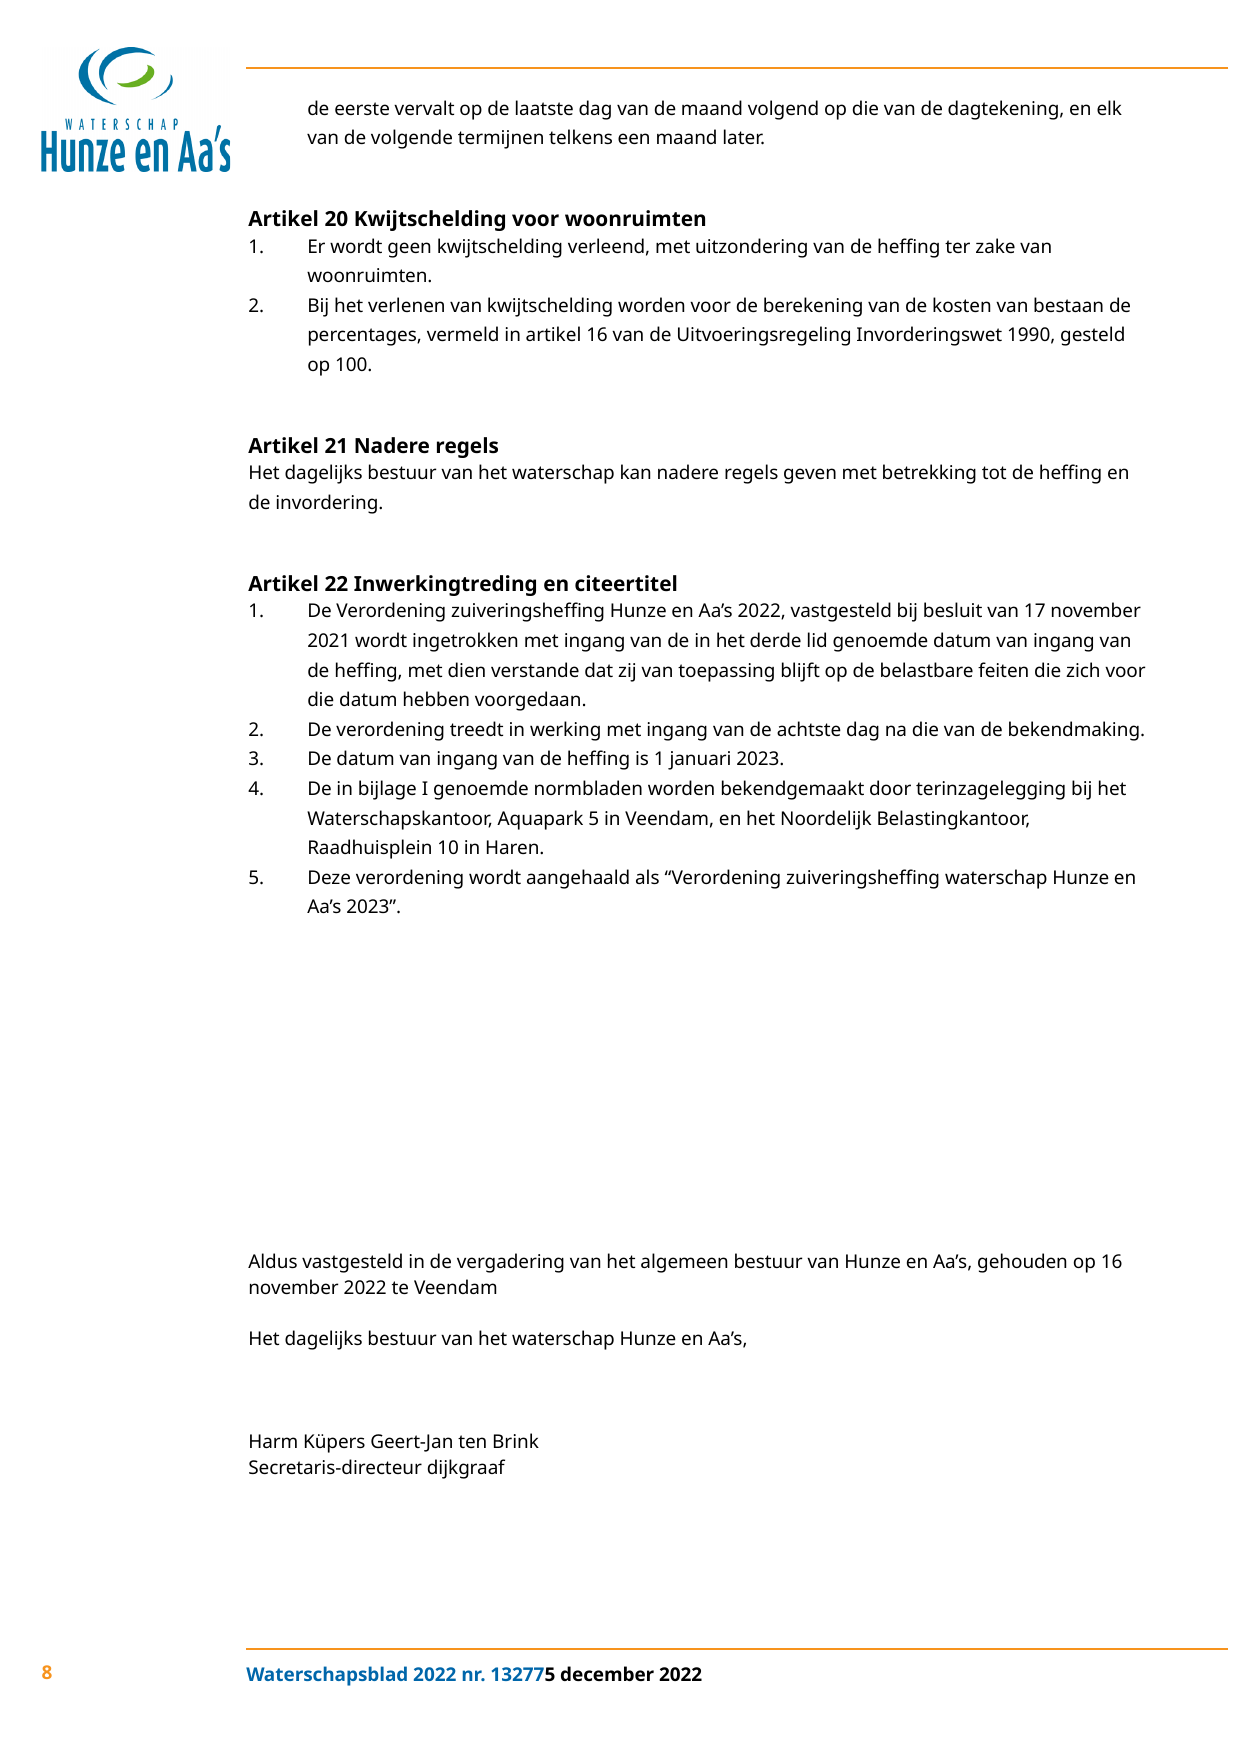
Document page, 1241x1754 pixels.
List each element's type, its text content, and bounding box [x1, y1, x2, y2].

list Bij het verlenen van kwijtschelding worden voor de berekening van de kosten van bestaan de percentages, vermeld in artikel 16 van de Uitvoeringsregeling Invorderingswet 1990, gesteld op 100. [248, 292, 1152, 377]
text Het dagelijks bestuur van het waterschap kan nadere regels geven met betrekking tot de heffing en de invordering. [248, 459, 1152, 515]
list De datum van ingang van de heffing is 1 januari 2023. [248, 746, 1152, 771]
text Aldus vastgesteld in de vergadering van het algemeen bestuur van Hunze en Aa’s, gehouden op 16 november 2022 te Veendam [248, 1248, 1152, 1300]
picture [41, 47, 231, 172]
list Deze verordening wordt aangehaald als “Verordening zuiveringsheffing waterschap Hunze en Aa’s 2023”. [248, 864, 1152, 919]
picture [226, 145, 231, 156]
list de eerste vervalt op de laatste dag van de maand volgend op die van de dagtekening, en elk van de volgende termijnen telkens een maand later. [248, 95, 1152, 150]
text Artikel 20 Kwijtschelding voor woonruimten [248, 204, 1152, 233]
text Secretaris-directeur dijkgraaf [248, 1454, 1152, 1480]
list De Verordening zuiveringsheffing Hunze en Aa’s 2022, vastgesteld bij besluit van 17 november 2021 wordt ingetrokken met ingang van de in het derde lid genoemde datum van ingang van de heffing, met dien verstande dat zij van toepassing blijft op de belastbare feiten die zich voor die datum hebben voorgedaan. [248, 598, 1152, 712]
text Artikel 21 Nadere regels [248, 431, 1152, 459]
list De verordening treedt in werking met ingang van de achtste dag na die van de bekendmaking. [248, 716, 1152, 742]
list De in bijlage I genoemde normbladen worden bekendgemaakt door terinzagelegging bij het Waterschapskantoor, Aquapark 5 in Veendam, en het Noordelijk Belastingkantoor, Raadhuisplein 10 in Haren. [248, 775, 1152, 860]
picture [47, 154, 51, 172]
text Artikel 22 Inwerkingtreding en citeertitel [248, 569, 1152, 598]
list Er wordt geen kwijtschelding verleend, met uitzondering van de heffing ter zake van woonruimten. [248, 233, 1152, 288]
text Harm Küpers Geert-Jan ten Brink [248, 1428, 1152, 1454]
picture [183, 163, 191, 172]
text Het dagelijks bestuur van het waterschap Hunze en Aa’s, [248, 1326, 1152, 1351]
